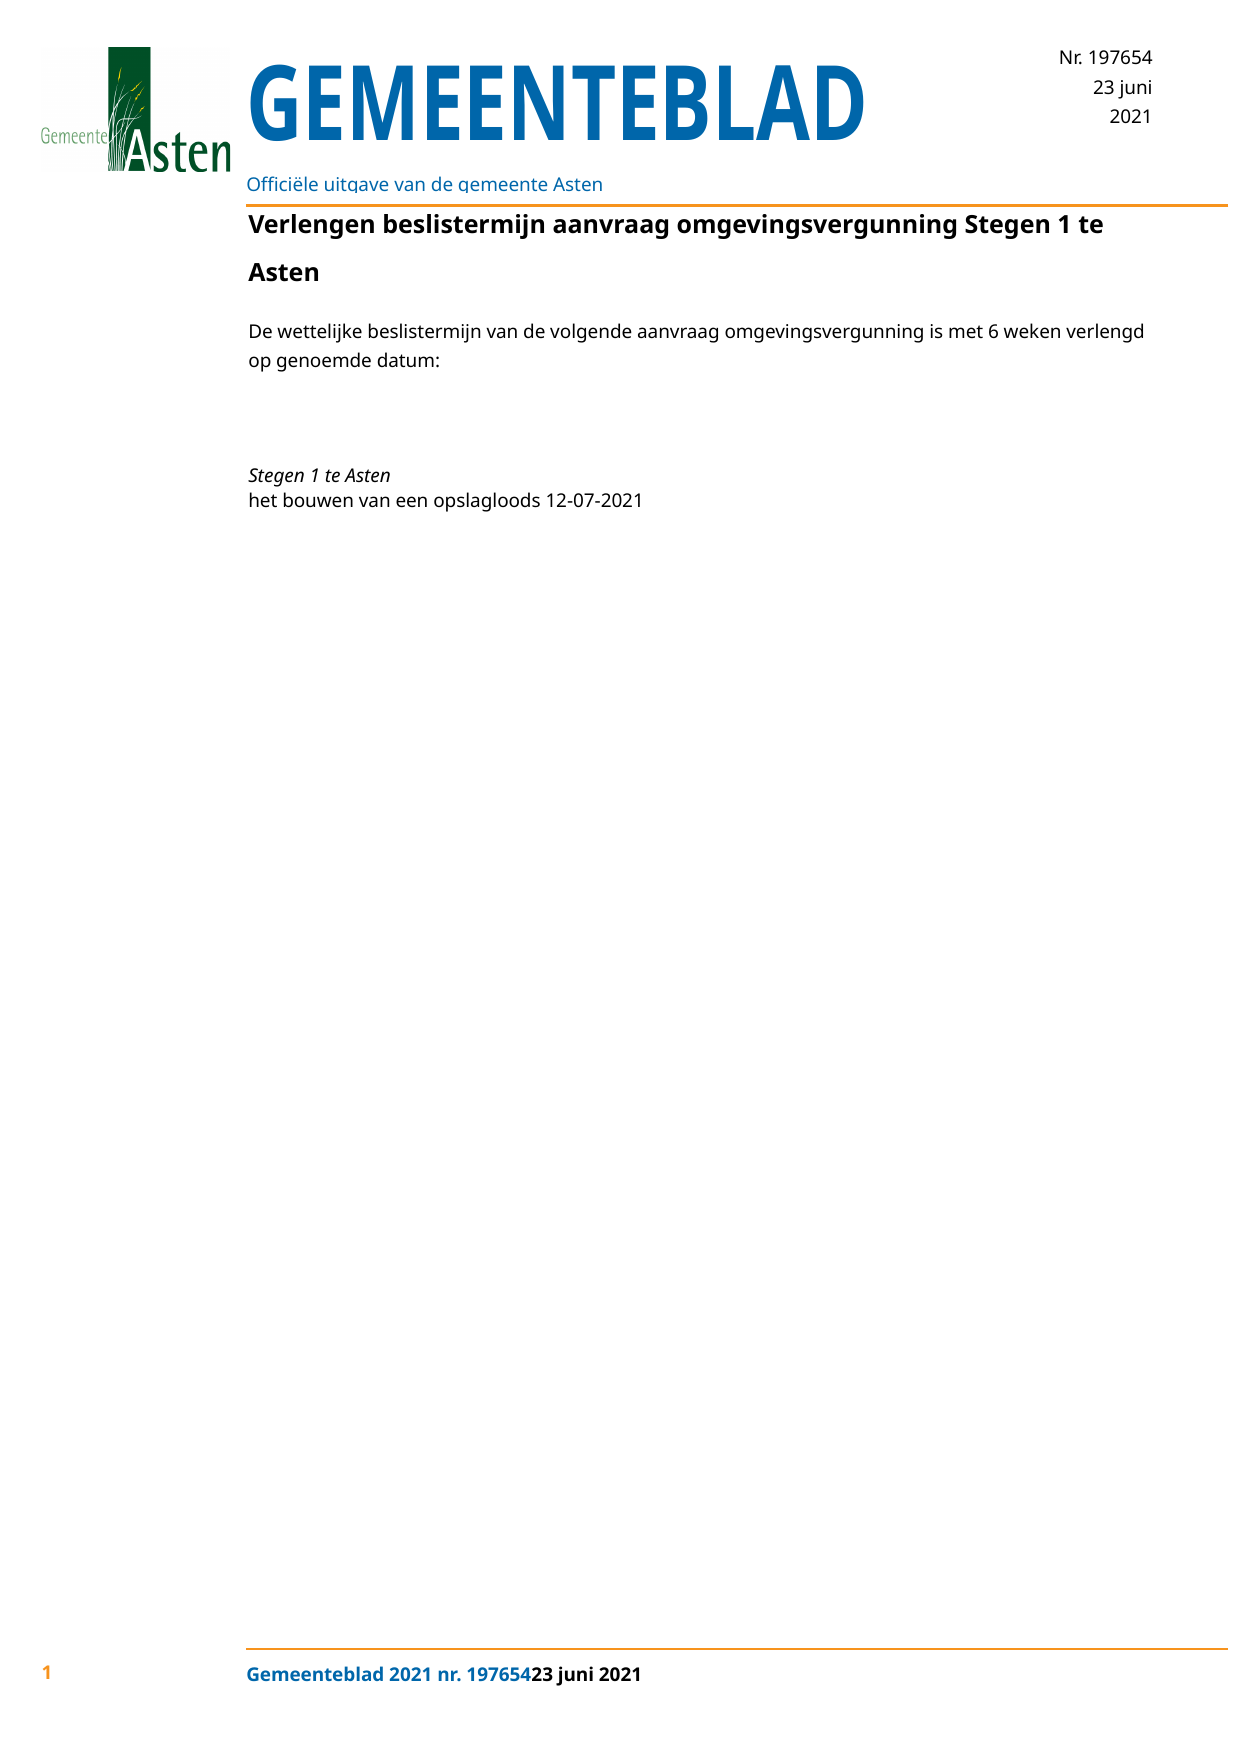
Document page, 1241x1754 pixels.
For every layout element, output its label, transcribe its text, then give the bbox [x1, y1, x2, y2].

text De wettelijke beslistermijn van de volgende aanvraag omgevingsvergunning is met 6 weken verlengd op genoemde datum: [248, 318, 1152, 373]
text het bouwen van een opslagloods 12-07-2021 [248, 488, 1152, 513]
text Stegen 1 te Asten [248, 462, 1152, 488]
picture [41, 47, 231, 172]
text Verlengen beslistermijn aanvraag omgevingsvergunning Stegen 1 te Asten [248, 207, 1152, 288]
